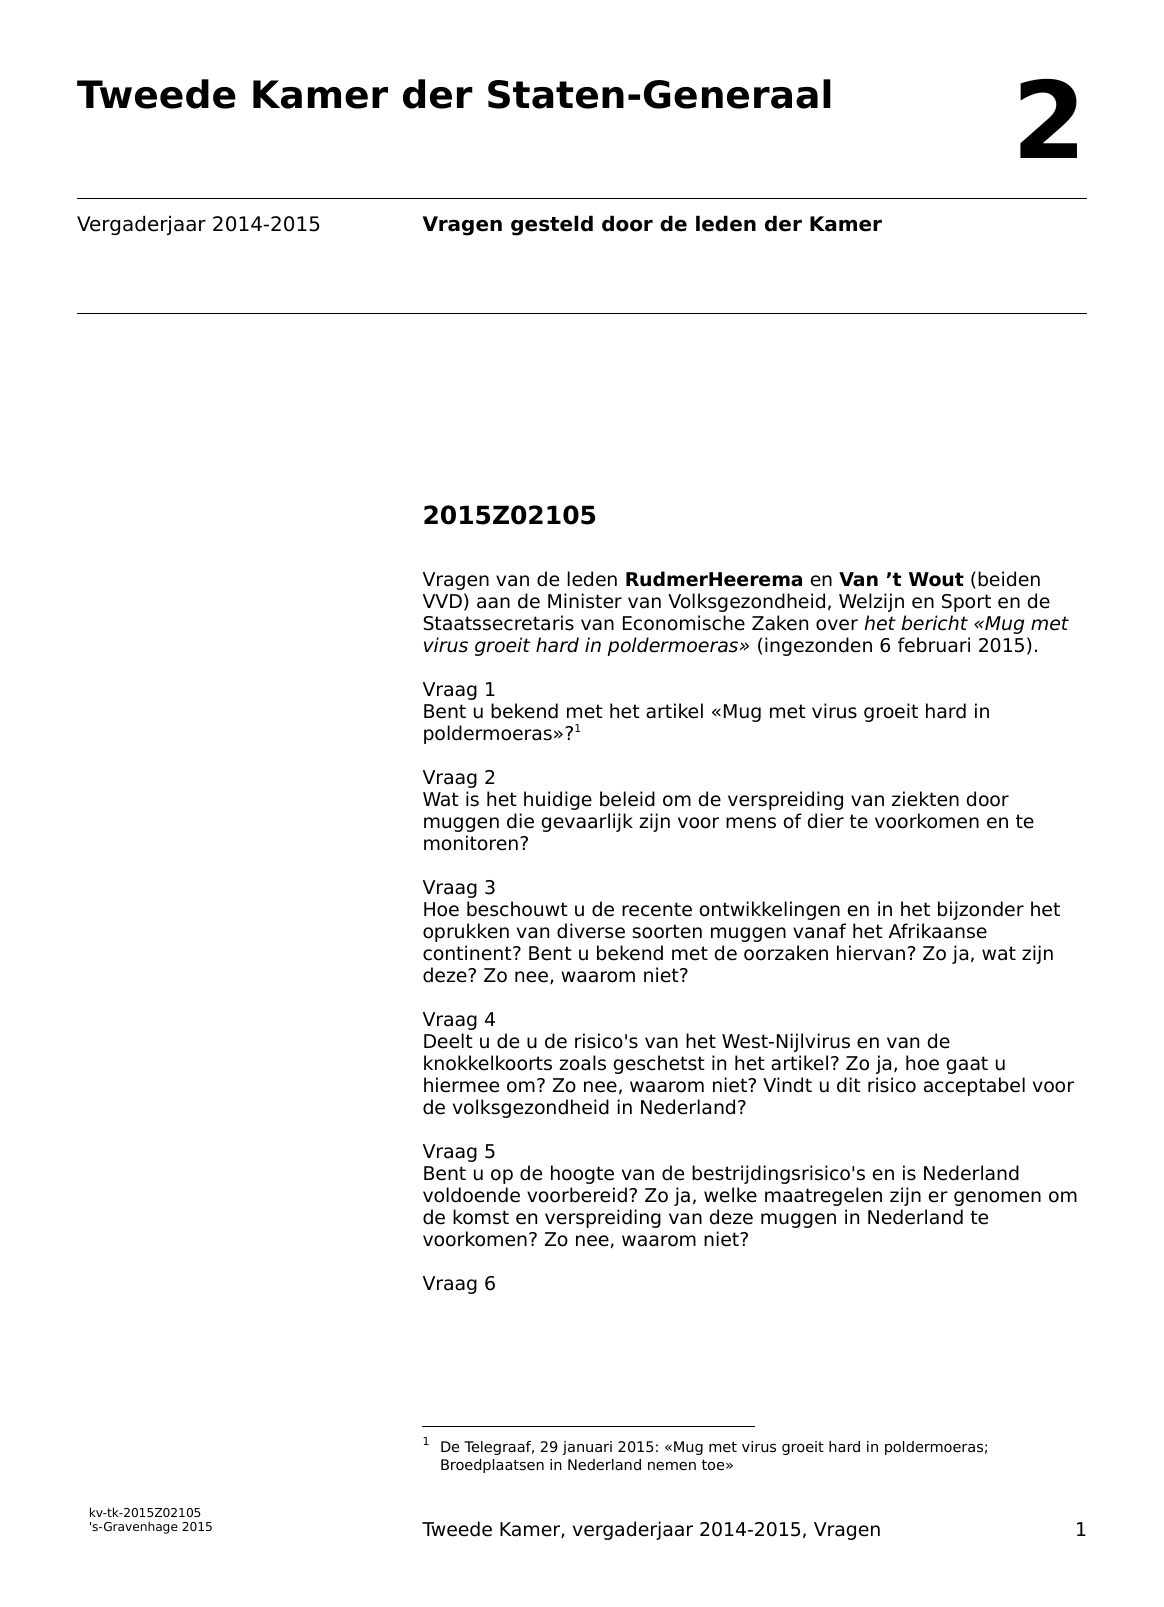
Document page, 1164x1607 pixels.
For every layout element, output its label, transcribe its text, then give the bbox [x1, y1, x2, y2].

table_cell Vergaderjaar 2014-2015 [77, 199, 422, 313]
text 's-Gravenhage 2015 [88, 1520, 323, 1534]
text Vraag 6 [422, 1273, 1087, 1295]
text De Telegraaf, 29 januari 2015: «Mug met virus groeit hard in poldermoeras; Broedplaatsen in Nederland nemen toe» [422, 1435, 1087, 1474]
table_header 2 [886, 59, 1087, 198]
text Bent u bekend met het artikel «Mug met virus groeit hard in poldermoeras»? [422, 701, 1087, 745]
text Vraag 2 [422, 767, 1087, 789]
text Vraag 5 [422, 1141, 1087, 1163]
text Deelt u de u de risico's van het West-Nijlvirus en van de knokkelkoorts zoals geschetst in het artikel? Zo ja, hoe gaat u hiermee om? Zo nee, waarom niet? Vindt u dit risico acceptabel voor de volksgezondheid in Nederland? [422, 1031, 1087, 1119]
text Vraag 1 [422, 679, 1087, 701]
table_header Tweede Kamer der Staten-Generaal [77, 59, 886, 198]
text 2015Z02105 [422, 501, 1087, 531]
text Wat is het huidige beleid om de verspreiding van ziekten door muggen die gevaarlijk zijn voor mens of dier te voorkomen en te monitoren? [422, 789, 1087, 855]
text Vraag 4 [422, 1009, 1087, 1031]
table_cell Vragen gesteld door de leden der Kamer [422, 199, 1087, 313]
text kv-tk-2015Z02105 [88, 1506, 323, 1520]
text Bent u op de hoogte van de bestrijdingsrisico's en is Nederland voldoende voorbereid? Zo ja, welke maatregelen zijn er genomen om de komst en verspreiding van deze muggen in Nederland te voorkomen? Zo nee, waarom niet? [422, 1163, 1087, 1251]
text Vragen van de leden RudmerHeerema en Van ’t Wout (beiden VVD) aan de Minister van Volksgezondheid, Welzijn en Sport en de Staatssecretaris van Economische Zaken over het bericht «Mug met virus groeit hard in poldermoeras» (ingezonden 6 februari 2015). [422, 569, 1087, 657]
text Vraag 3 [422, 877, 1087, 899]
text Hoe beschouwt u de recente ontwikkelingen en in het bijzonder het oprukken van diverse soorten muggen vanaf het Afrikaanse continent? Bent u bekend met de oorzaken hiervan? Zo ja, wat zijn deze? Zo nee, waarom niet? [422, 899, 1087, 987]
